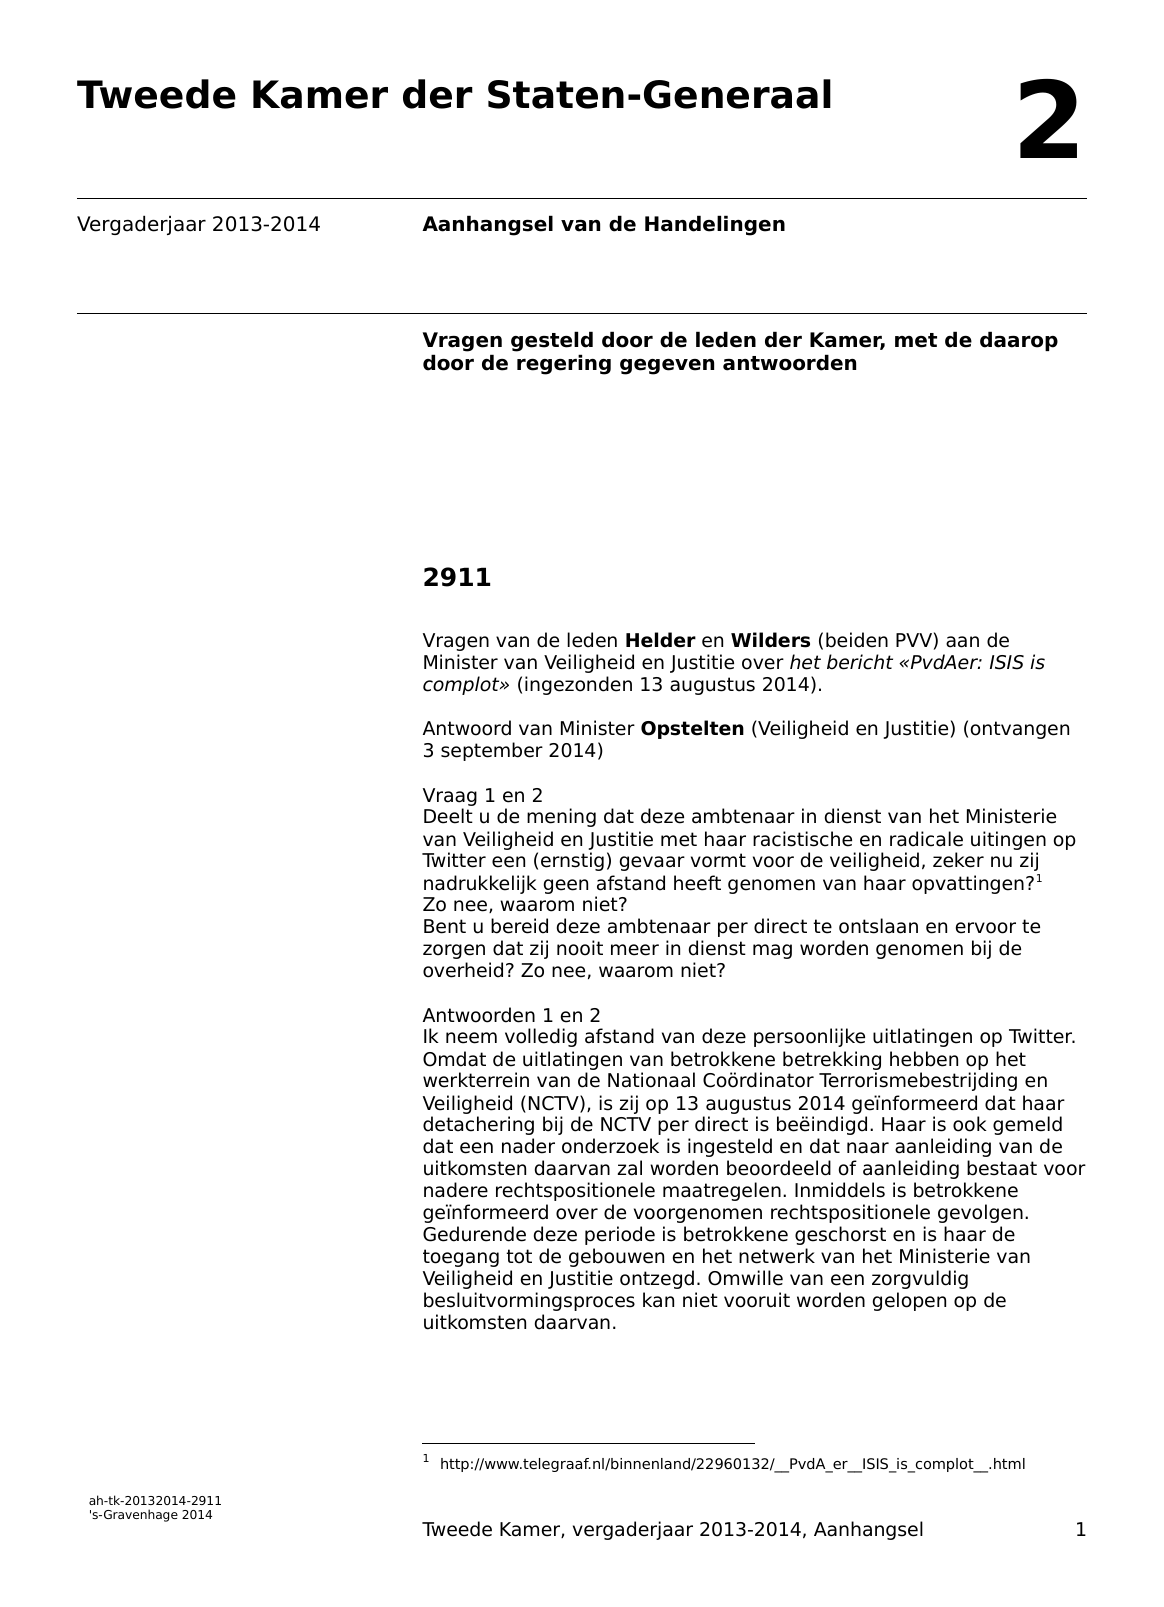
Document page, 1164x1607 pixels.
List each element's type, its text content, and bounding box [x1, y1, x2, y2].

text 2911 [422, 563, 1087, 592]
text http://www.telegraaf.nl/binnenland/22960132/__PvdA_er__ISIS_is_complot__.html [422, 1452, 1087, 1474]
text Deelt u de mening dat deze ambtenaar in dienst van het Ministerie van Veiligheid en Justitie met haar racistische en radicale uitingen op Twitter een (ernstig) gevaar vormt voor de veiligheid, zeker nu zij nadrukkelijk geen afstand heeft genomen van haar opvattingen? [422, 806, 1087, 894]
table_header 2 [886, 59, 1087, 198]
table_cell Vragen gesteld door de leden der Kamer, met de daarop door de regering gegeven antwoorden [422, 314, 1087, 375]
text Vragen van de leden Helder en Wilders (beiden PVV) aan de Minister van Veiligheid en Justitie over het bericht «PvdAer: ISIS is complot» (ingezonden 13 augustus 2014). [422, 630, 1087, 696]
text Bent u bereid deze ambtenaar per direct te ontslaan en ervoor te zorgen dat zij nooit meer in dienst mag worden genomen bij de overheid? Zo nee, waarom niet? [422, 916, 1087, 982]
text Ik neem volledig afstand van deze persoonlijke uitlatingen op Twitter. Omdat de uitlatingen van betrokkene betrekking hebben op het werkterrein van de Nationaal Coördinator Terrorismebestrijding en Veiligheid (NCTV), is zij op 13 augustus 2014 geïnformeerd dat haar detachering bij de NCTV per direct is beëindigd. Haar is ook gemeld dat een nader onderzoek is ingesteld en dat naar aanleiding van de uitkomsten daarvan zal worden beoordeeld of aanleiding bestaat voor nadere rechtspositionele maatregelen. Inmiddels is betrokkene geïnformeerd over de voorgenomen rechtspositionele gevolgen. Gedurende deze periode is betrokkene geschorst en is haar de toegang tot de gebouwen en het netwerk van het Ministerie van Veiligheid en Justitie ontzegd. Omwille van een zorgvuldig besluitvormingsproces kan niet vooruit worden gelopen op de uitkomsten daarvan. [422, 1026, 1087, 1334]
text Antwoord van Minister Opstelten (Veiligheid en Justitie) (ontvangen 3 september 2014) [422, 718, 1087, 762]
text Antwoorden 1 en 2 [422, 1004, 1087, 1026]
text Zo nee, waarom niet? [422, 894, 1087, 916]
text ah-tk-20132014-2911 [88, 1494, 323, 1508]
text Vraag 1 en 2 [422, 784, 1087, 806]
table_cell [77, 314, 422, 375]
table_cell Aanhangsel van de Handelingen [422, 199, 1087, 313]
text 's-Gravenhage 2014 [88, 1508, 323, 1522]
table_header Tweede Kamer der Staten-Generaal [77, 59, 886, 198]
table_cell Vergaderjaar 2013-2014 [77, 199, 422, 313]
